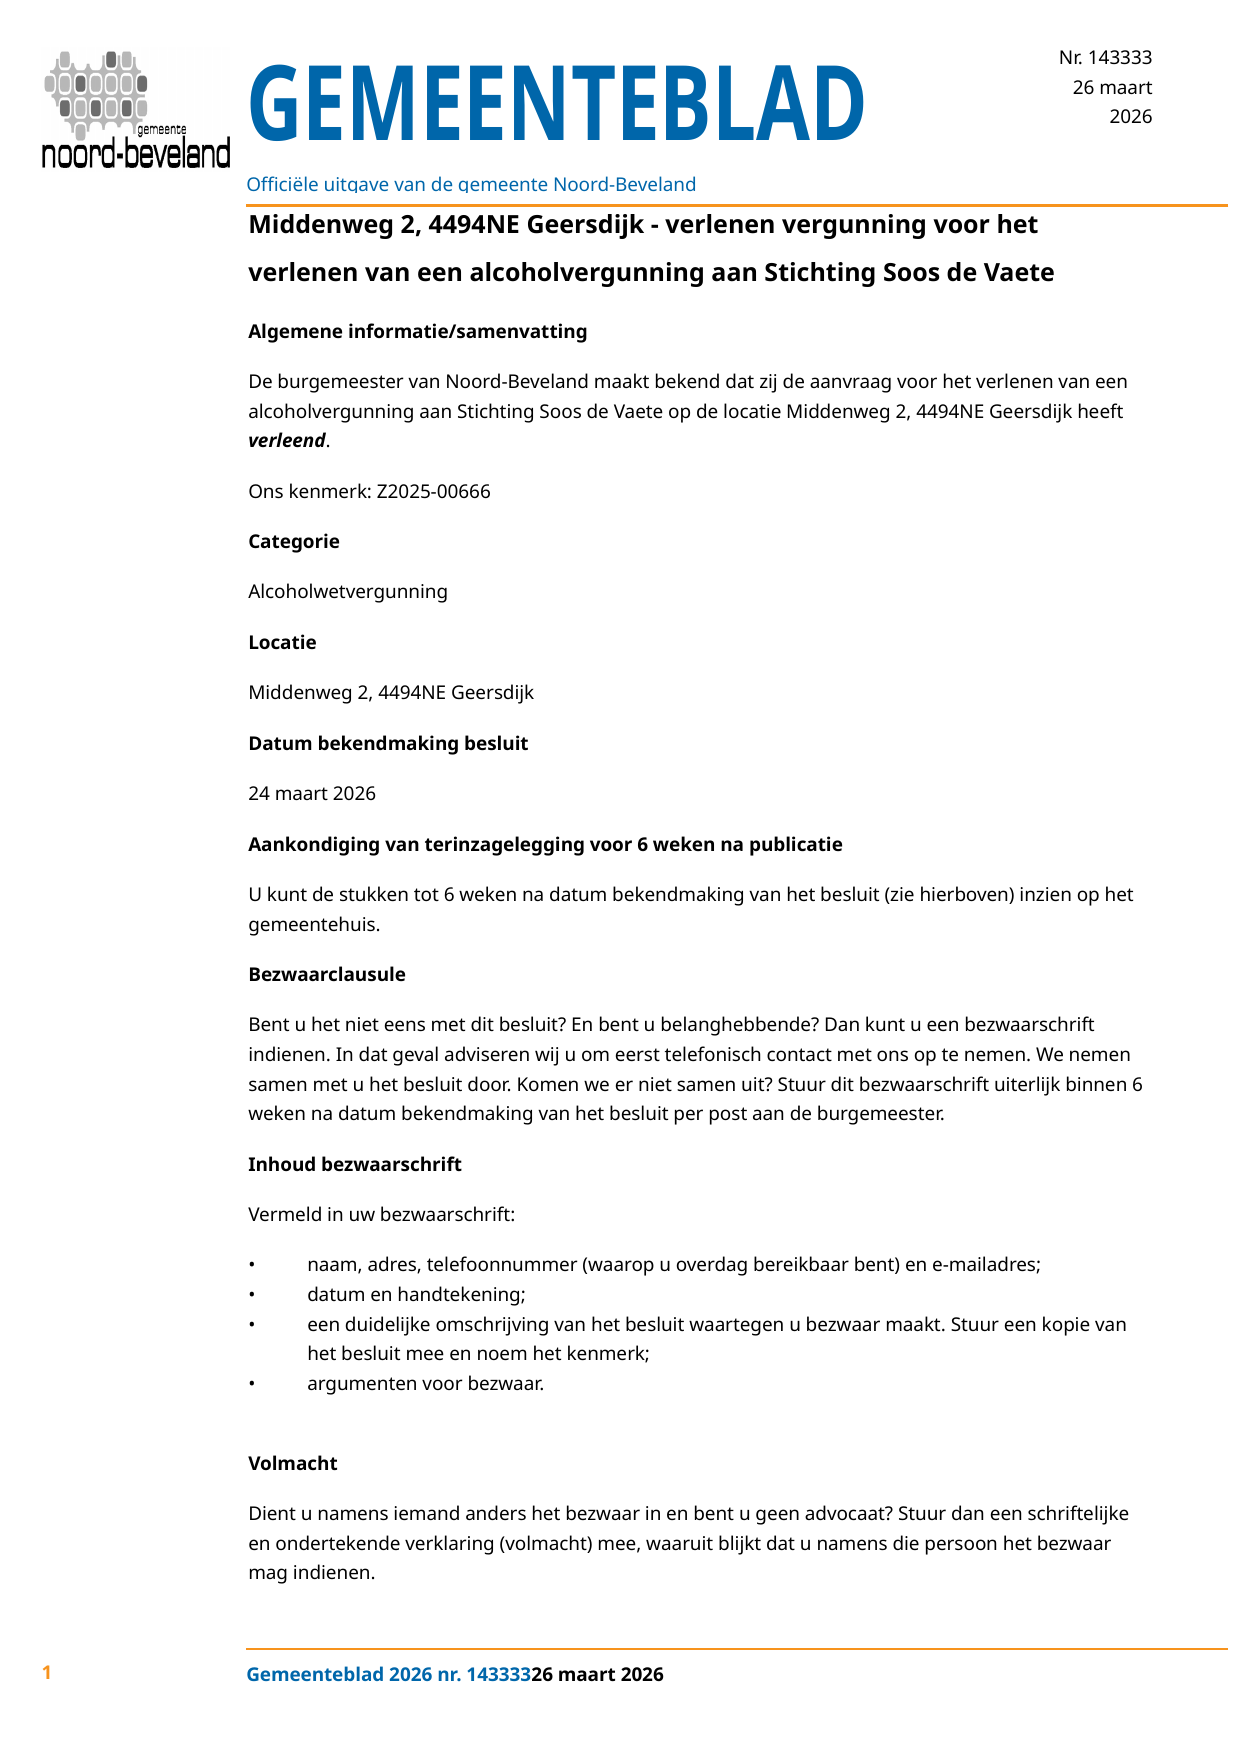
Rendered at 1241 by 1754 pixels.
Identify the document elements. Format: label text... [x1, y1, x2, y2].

text Vermeld in uw bezwaarschrift: [248, 1201, 1152, 1227]
text Middenweg 2, 4494NE Geersdijk [248, 679, 1152, 705]
text U kunt de stukken tot 6 weken na datum bekendmaking van het besluit (zie hierboven) inzien op het gemeentehuis. [248, 881, 1152, 937]
text Dient u namens iemand anders het bezwaar in en bent u geen advocaat? Stuur dan een schriftelijke en ondertekende verklaring (volmacht) mee, waaruit blijkt dat u namens die persoon het bezwaar mag indienen. [248, 1500, 1152, 1585]
text Middenweg 2, 4494NE Geersdijk - verlenen vergunning voor het verlenen van een alcoholvergunning aan Stichting Soos de Vaete [248, 207, 1152, 288]
text Ons kenmerk: Z2025-00666 [248, 478, 1152, 504]
text Alcoholwetvergunning [248, 579, 1152, 604]
text Datum bekendmaking besluit [248, 730, 1152, 756]
text Categorie [248, 528, 1152, 554]
text De burgemeester van Noord-Beveland maakt bekend dat zij de aanvraag voor het verlenen van een alcoholvergunning aan Stichting Soos de Vaete op de locatie Middenweg 2, 4494NE Geersdijk heeft verleend. [248, 368, 1152, 453]
text 24 maart 2026 [248, 780, 1152, 806]
list naam, adres, telefoonnummer (waarop u overdag bereikbaar bent) en e-mailadres; [248, 1252, 1152, 1277]
text Locatie [248, 629, 1152, 655]
text Algemene informatie/samenvatting [248, 318, 1152, 344]
text Aankondiging van terinzagelegging voor 6 weken na publicatie [248, 831, 1152, 857]
text Volmacht [248, 1450, 1152, 1476]
list argumenten voor bezwaar. [248, 1370, 1152, 1396]
text Bezwaarclausule [248, 961, 1152, 987]
picture [41, 47, 231, 172]
list een duidelijke omschrijving van het besluit waartegen u bezwaar maakt. Stuur een kopie van het besluit mee en noem het kenmerk; [248, 1311, 1152, 1366]
text Bent u het niet eens met dit besluit? En bent u belanghebbende? Dan kunt u een bezwaarschrift indienen. In dat geval adviseren wij u om eerst telefonisch contact met ons op te nemen. We nemen samen met u het besluit door. Komen we er niet samen uit? Stuur dit bezwaarschrift uiterlijk binnen 6 weken na datum bekendmaking van het besluit per post aan de burgemeester. [248, 1012, 1152, 1126]
text Inhoud bezwaarschrift [248, 1151, 1152, 1177]
list datum en handtekening; [248, 1281, 1152, 1307]
